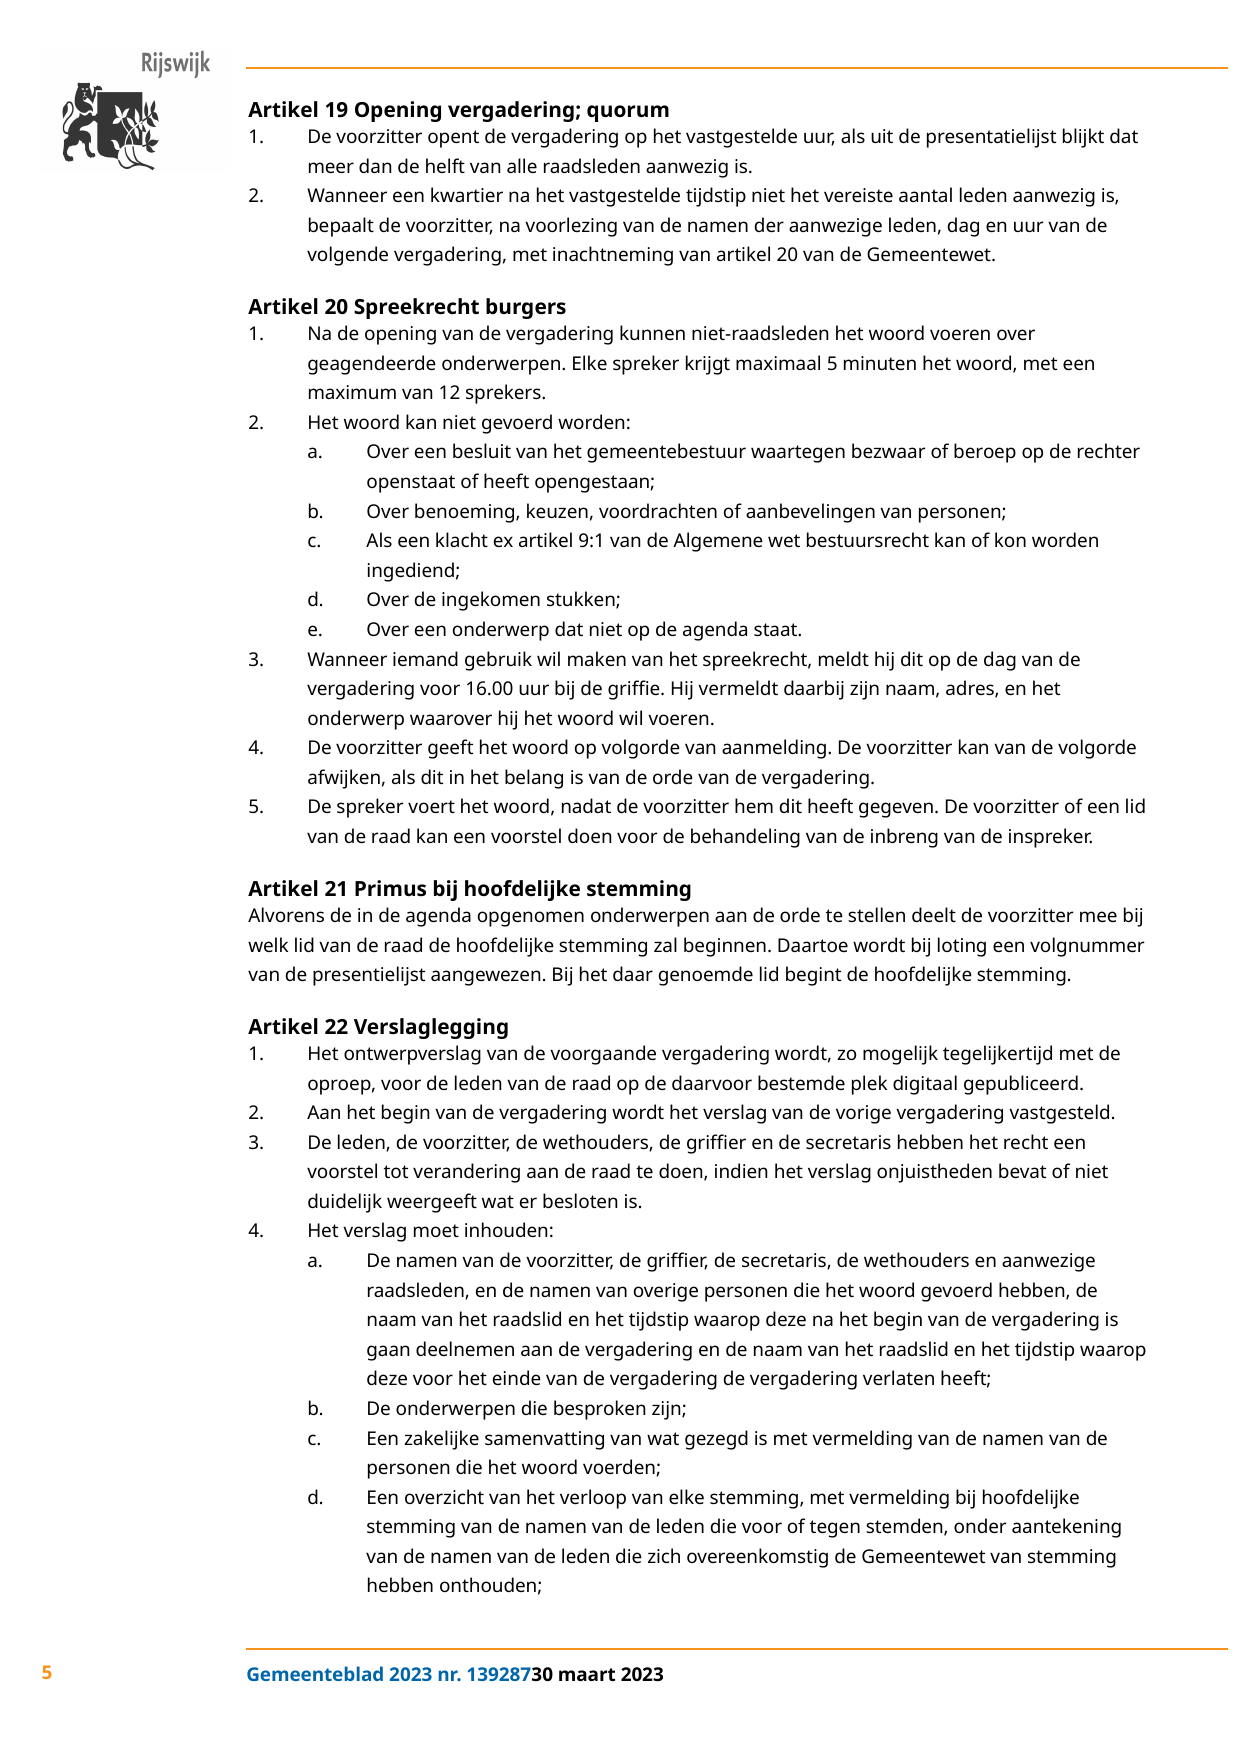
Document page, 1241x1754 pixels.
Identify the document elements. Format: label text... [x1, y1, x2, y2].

list Na de opening van de vergadering kunnen niet-raadsleden het woord voeren over geagendeerde onderwerpen. Elke spreker krijgt maximaal 5 minuten het woord, met een maximum van 12 sprekers. [248, 320, 1152, 405]
list Wanneer een kwartier na het vastgestelde tijdstip niet het vereiste aantal leden aanwezig is, bepaalt de voorzitter, na voorlezing van de namen der aanwezige leden, dag en uur van de volgende vergadering, met inachtneming van artikel 20 van de Gemeentewet. [248, 182, 1152, 267]
list Een zakelijke samenvatting van wat gezegd is met vermelding van de namen van de personen die het woord voerden; [307, 1425, 1152, 1480]
list Aan het begin van de vergadering wordt het verslag van de vorige vergadering vastgesteld. [248, 1099, 1152, 1125]
list De onderwerpen die besproken zijn; [307, 1395, 1152, 1421]
list Wanneer iemand gebruik wil maken van het spreekrecht, meldt hij dit op de dag van de vergadering voor 16.00 uur bij de griffie. Hij vermeldt daarbij zijn naam, adres, en het onderwerp waarover hij het woord wil voeren. [248, 646, 1152, 731]
list Over een onderwerp dat niet op de agenda staat. [307, 616, 1152, 642]
list Een overzicht van het verloop van elke stemming, met vermelding bij hoofdelijke stemming van de namen van de leden die voor of tegen stemden, onder aantekening van de namen van de leden die zich overeenkomstig de Gemeentewet van stemming hebben onthouden; [307, 1484, 1152, 1598]
list Het verslag moet inhouden: [248, 1218, 1152, 1243]
list De voorzitter geeft het woord op volgorde van aanmelding. De voorzitter kan van de volgorde afwijken, als dit in het belang is van de orde van de vergadering. [248, 734, 1152, 790]
list Als een klacht ex artikel 9:1 van de Algemene wet bestuursrecht kan of kon worden ingediend; [307, 527, 1152, 583]
list Over een besluit van het gemeentebestuur waartegen bezwaar of beroep op de rechter openstaat of heeft opengestaan; [307, 439, 1152, 494]
list De leden, de voorzitter, de wethouders, de griffier en de secretaris hebben het recht een voorstel tot verandering aan de raad te doen, indien het verslag onjuistheden bevat of niet duidelijk weergeeft wat er besloten is. [248, 1129, 1152, 1214]
text Artikel 19 Opening vergadering; quorum [248, 95, 1152, 123]
list De voorzitter opent de vergadering op het vastgestelde uur, als uit de presentatielijst blijkt dat meer dan de helft van alle raadsleden aanwezig is. [248, 123, 1152, 178]
list De spreker voert het woord, nadat de voorzitter hem dit heeft gegeven. De voorzitter of een lid van de raad kan een voorstel doen voor de behandeling van de inbreng van de inspreker. [248, 794, 1152, 849]
list Over benoeming, keuzen, voordrachten of aanbevelingen van personen; [307, 498, 1152, 524]
text Artikel 21 Primus bij hoofdelijke stemming [248, 874, 1152, 902]
list Over de ingekomen stukken; [307, 587, 1152, 612]
picture [41, 47, 231, 172]
text Artikel 22 Verslaglegging [248, 1012, 1152, 1040]
text Alvorens de in de agenda opgenomen onderwerpen aan de orde te stellen deelt de voorzitter mee bij welk lid van de raad de hoofdelijke stemming zal beginnen. Daartoe wordt bij loting een volgnummer van de presentielijst aangewezen. Bij het daar genoemde lid begint de hoofdelijke stemming. [248, 902, 1152, 987]
list De namen van de voorzitter, de griffier, de secretaris, de wethouders en aanwezige raadsleden, en de namen van overige personen die het woord gevoerd hebben, de naam van het raadslid en het tijdstip waarop deze na het begin van de vergadering is gaan deelnemen aan de vergadering en de naam van het raadslid en het tijdstip waarop deze voor het einde van de vergadering de vergadering verlaten heeft; [307, 1247, 1152, 1391]
text Artikel 20 Spreekrecht burgers [248, 292, 1152, 320]
list Het woord kan niet gevoerd worden: [248, 409, 1152, 435]
list Het ontwerpverslag van de voorgaande vergadering wordt, zo mogelijk tegelijkertijd met de oproep, voor de leden van de raad op de daarvoor bestemde plek digitaal gepubliceerd. [248, 1040, 1152, 1096]
